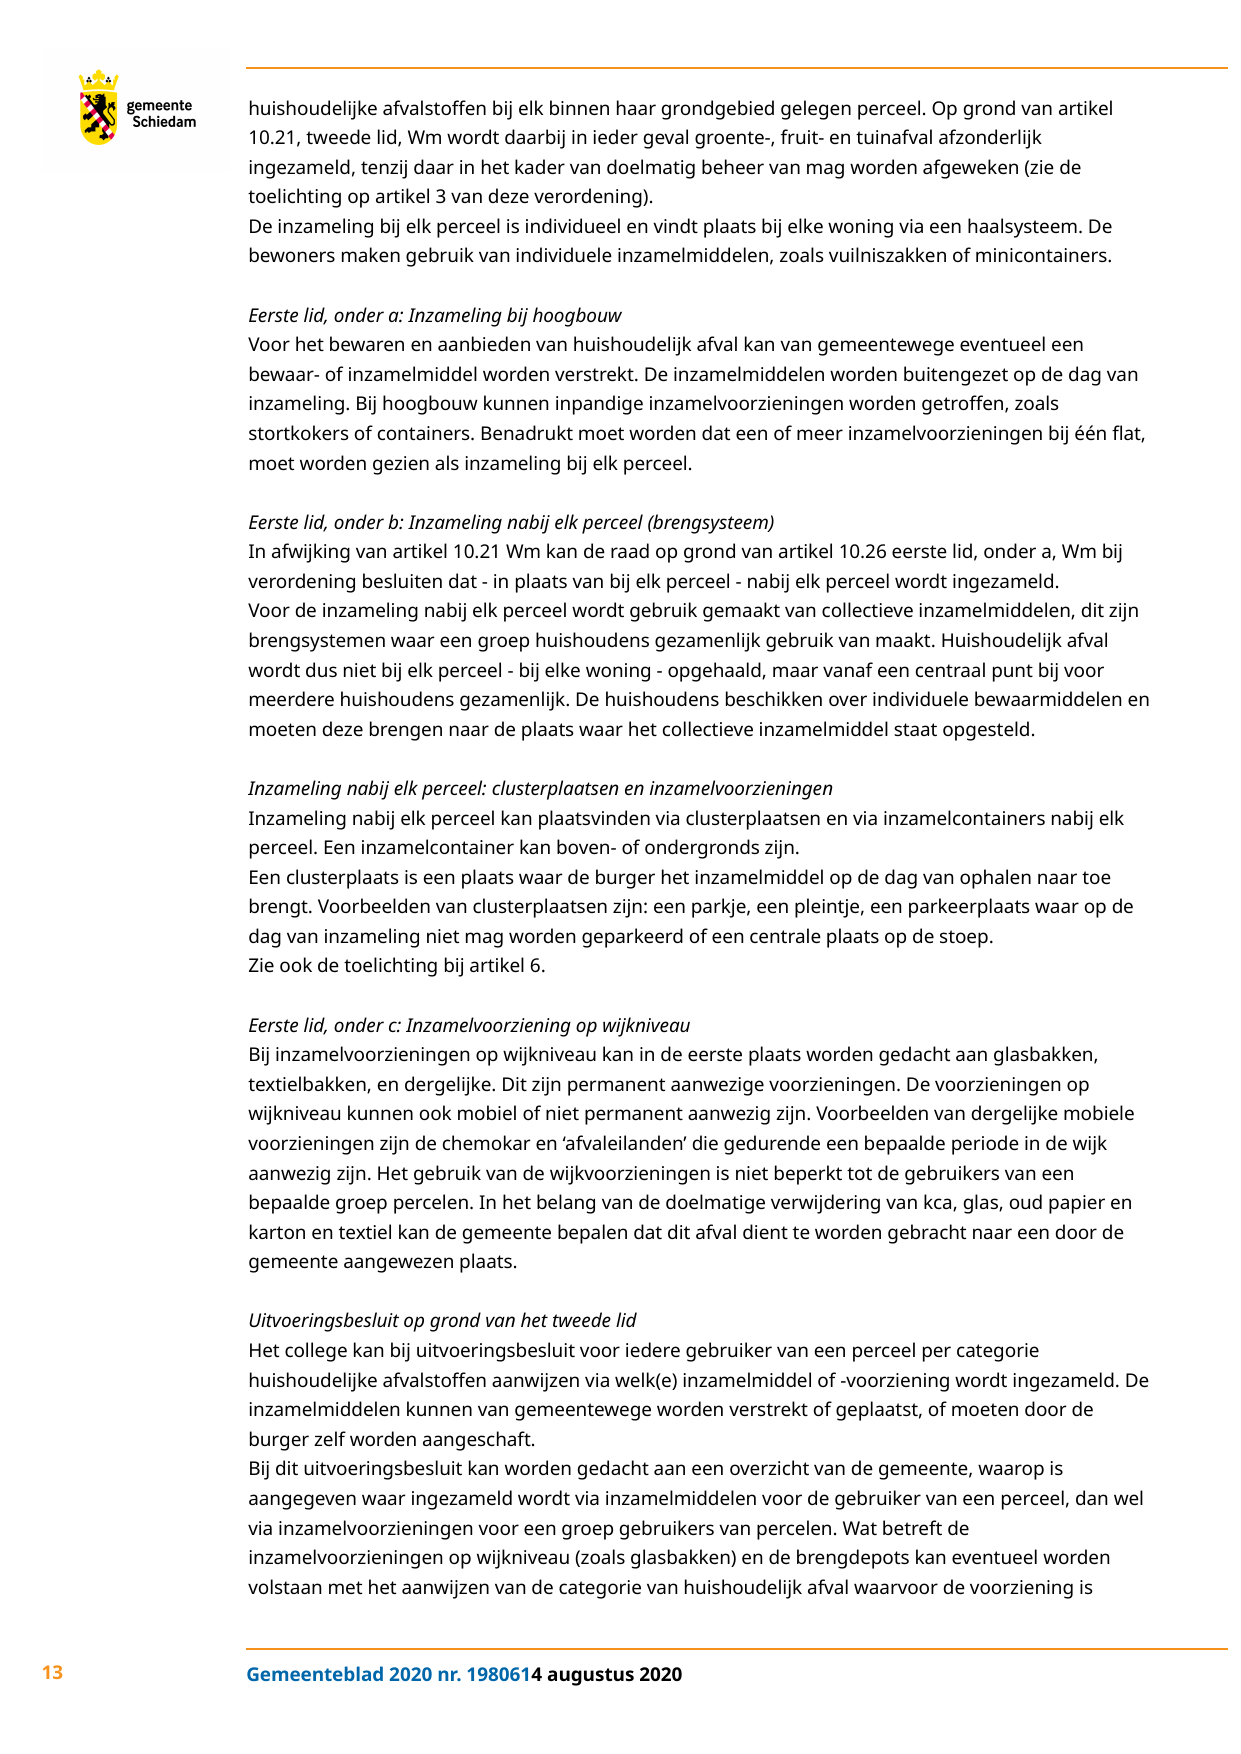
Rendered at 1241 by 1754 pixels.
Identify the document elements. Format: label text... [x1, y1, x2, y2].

text Uitvoeringsbesluit op grond van het tweede lid [248, 1308, 1152, 1333]
text Voor het bewaren en aanbieden van huishoudelijk afval kan van gemeentewege eventueel een bewaar- of inzamelmiddel worden verstrekt. De inzamelmiddelen worden buitengezet op de dag van inzameling. Bij hoogbouw kunnen inpandige inzamelvoorzieningen worden getroffen, zoals stortkokers of containers. Benadrukt moet worden dat een of meer inzamelvoorzieningen bij één flat, moet worden gezien als inzameling bij elk perceel. [248, 331, 1152, 476]
text Eerste lid, onder a: Inzameling bij hoogbouw [248, 302, 1152, 328]
text Eerste lid, onder c: Inzamelvoorziening op wijkniveau [248, 1012, 1152, 1038]
text Inzameling nabij elk perceel: clusterplaatsen en inzamelvoorzieningen [248, 775, 1152, 801]
text De inzameling bij elk perceel is individueel en vindt plaats bij elke woning via een haalsysteem. De bewoners maken gebruik van individuele inzamelmiddelen, zoals vuilniszakken of minicontainers. [248, 213, 1152, 268]
text huishoudelijke afvalstoffen bij elk binnen haar grondgebied gelegen perceel. Op grond van artikel 10.21, tweede lid, Wm wordt daarbij in ieder geval groente-, fruit- en tuinafval afzonderlijk ingezameld, tenzij daar in het kader van doelmatig beheer van mag worden afgeweken (zie de toelichting op artikel 3 van deze verordening). [248, 95, 1152, 209]
text Bij dit uitvoeringsbesluit kan worden gedacht aan een overzicht van de gemeente, waarop is aangegeven waar ingezameld wordt via inzamelmiddelen voor de gebruiker van een perceel, dan wel via inzamelvoorzieningen voor een groep gebruikers van percelen. Wat betreft de inzamelvoorzieningen op wijkniveau (zoals glasbakken) en de brengdepots kan eventueel worden volstaan met het aanwijzen van de categorie van huishoudelijk afval waarvoor de voorziening is [248, 1456, 1152, 1600]
text Het college kan bij uitvoeringsbesluit voor iedere gebruiker van een perceel per categorie huishoudelijke afvalstoffen aanwijzen via welk(e) inzamelmiddel of -voorziening wordt ingezameld. De inzamelmiddelen kunnen van gemeentewege worden verstrekt of geplaatst, of moeten door de burger zelf worden aangeschaft. [248, 1337, 1152, 1452]
text Zie ook de toelichting bij artikel 6. [248, 953, 1152, 978]
text Voor de inzameling nabij elk perceel wordt gebruik gemaakt van collectieve inzamelmiddelen, dit zijn brengsystemen waar een groep huishoudens gezamenlijk gebruik van maakt. Huishoudelijk afval wordt dus niet bij elk perceel - bij elke woning - opgehaald, maar vanaf een centraal punt bij voor meerdere huishoudens gezamenlijk. De huishoudens beschikken over individuele bewaarmiddelen en moeten deze brengen naar de plaats waar het collectieve inzamelmiddel staat opgesteld. [248, 598, 1152, 742]
text Een clusterplaats is een plaats waar de burger het inzamelmiddel op de dag van ophalen naar toe brengt. Voorbeelden van clusterplaatsen zijn: een parkje, een pleintje, een parkeerplaats waar op de dag van inzameling niet mag worden geparkeerd of een centrale plaats op de stoep. [248, 864, 1152, 949]
text Inzameling nabij elk perceel kan plaatsvinden via clusterplaatsen en via inzamelcontainers nabij elk perceel. Een inzamelcontainer kan boven- of ondergronds zijn. [248, 805, 1152, 860]
text Bij inzamelvoorzieningen op wijkniveau kan in de eerste plaats worden gedacht aan glasbakken, textielbakken, en dergelijke. Dit zijn permanent aanwezige voorzieningen. De voorzieningen op wijkniveau kunnen ook mobiel of niet permanent aanwezig zijn. Voorbeelden van dergelijke mobiele voorzieningen zijn de chemokar en ‘afvaleilanden’ die gedurende een bepaalde periode in de wijk aanwezig zijn. Het gebruik van de wijkvoorzieningen is niet beperkt tot de gebruikers van een bepaalde groep percelen. In het belang van de doelmatige verwijdering van kca, glas, oud papier en karton en textiel kan de gemeente bepalen dat dit afval dient te worden gebracht naar een door de gemeente aangewezen plaats. [248, 1041, 1152, 1274]
picture [41, 47, 231, 172]
text Eerste lid, onder b: Inzameling nabij elk perceel (brengsysteem) [248, 509, 1152, 535]
text In afwijking van artikel 10.21 Wm kan de raad op grond van artikel 10.26 eerste lid, onder a, Wm bij verordening besluiten dat - in plaats van bij elk perceel - nabij elk perceel wordt ingezameld. [248, 538, 1152, 594]
